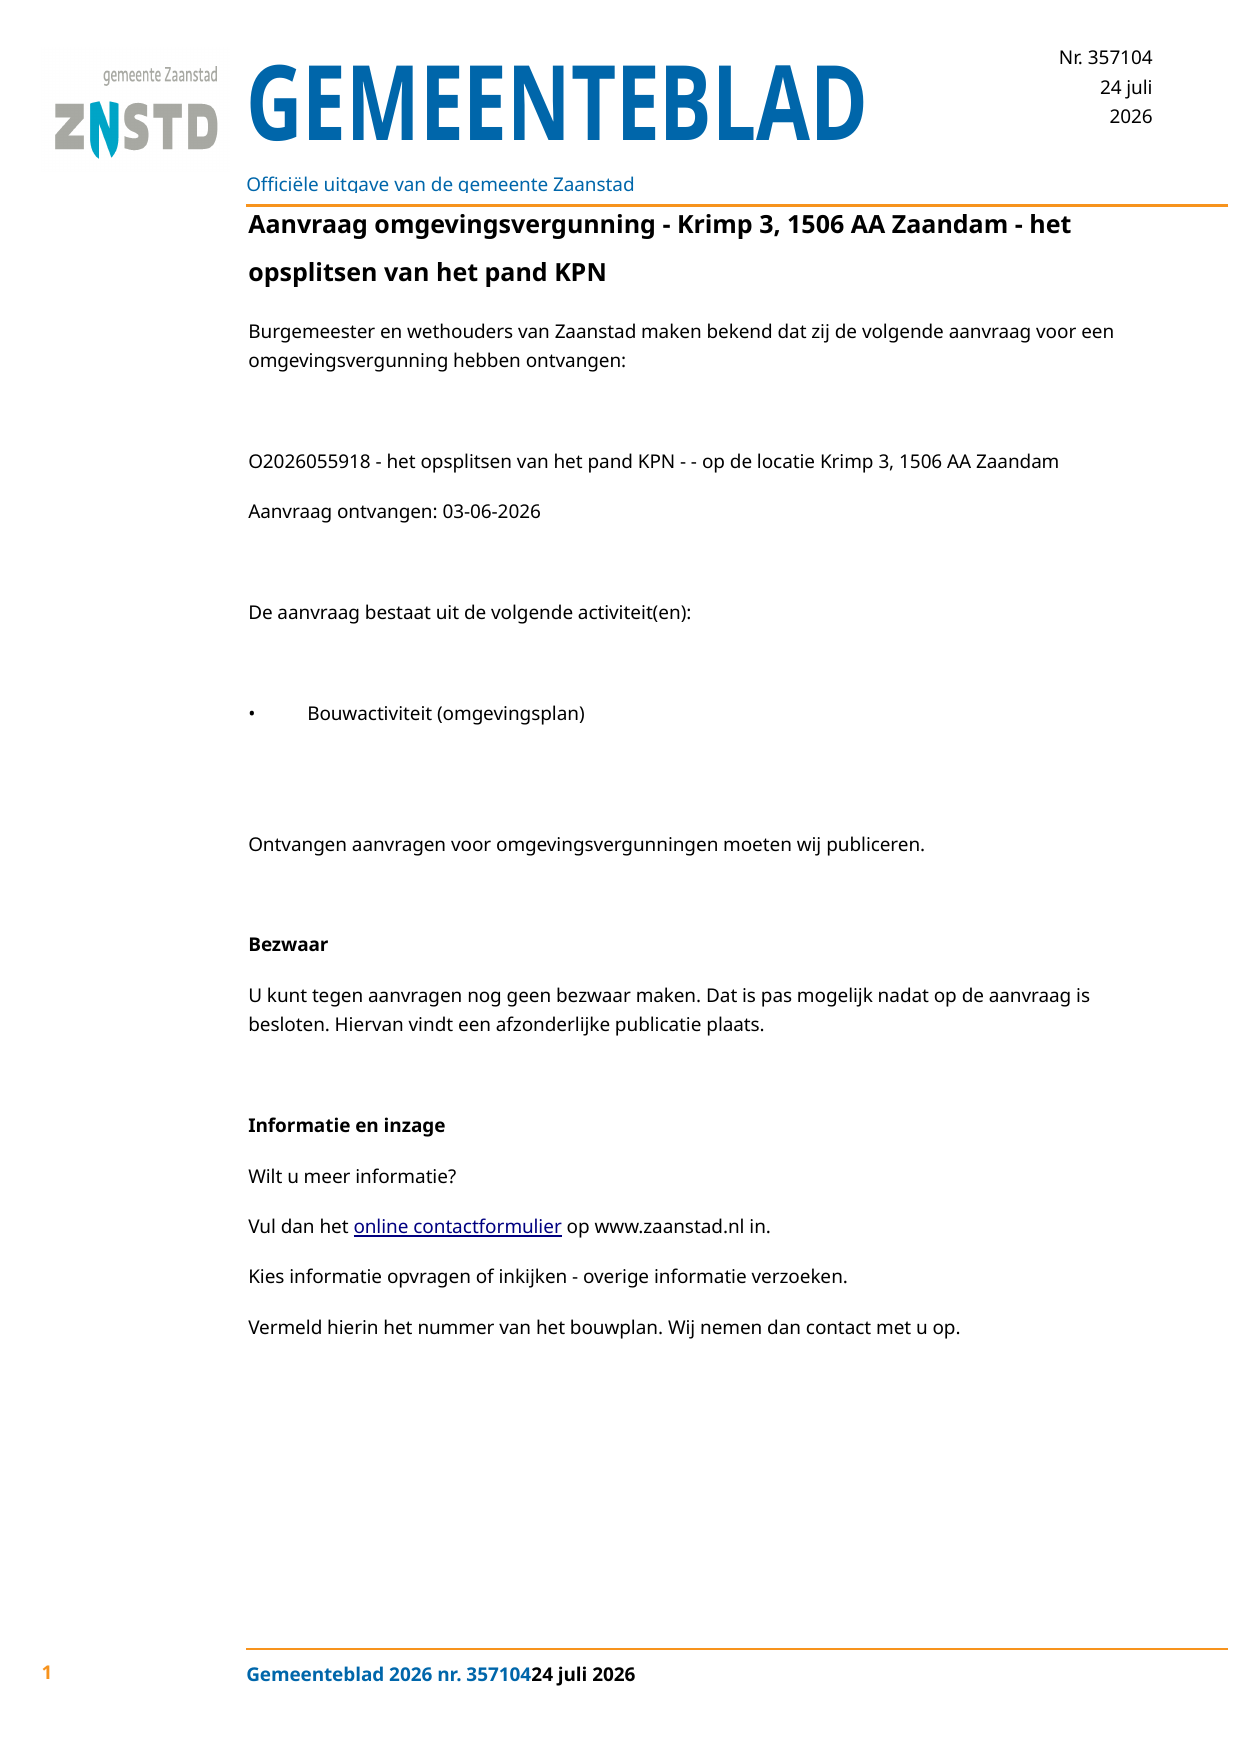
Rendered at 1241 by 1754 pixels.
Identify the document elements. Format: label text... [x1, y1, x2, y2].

text Ontvangen aanvragen voor omgevingsvergunningen moeten wij publiceren. [248, 831, 1152, 857]
text Bezwaar [248, 932, 1152, 957]
text Wilt u meer informatie? [248, 1163, 1152, 1189]
text Kies informatie opvragen of inkijken - overige informatie verzoeken. [248, 1264, 1152, 1289]
text U kunt tegen aanvragen nog geen bezwaar maken. Dat is pas mogelijk nadat op de aanvraag is besloten. Hiervan vindt een afzonderlijke publicatie plaats. [248, 982, 1152, 1037]
list Bouwactiviteit (omgevingsplan) [248, 700, 1152, 726]
text Aanvraag ontvangen: 03-06-2026 [248, 499, 1152, 524]
text Informatie en inzage [248, 1112, 1152, 1138]
picture [41, 47, 231, 172]
text O2026055918 - het opsplitsen van het pand KPN - - op de locatie Krimp 3, 1506 AA Zaandam [248, 448, 1152, 474]
text Aanvraag omgevingsvergunning - Krimp 3, 1506 AA Zaandam - het opsplitsen van het pand KPN [248, 207, 1152, 288]
text Vermeld hierin het nummer van het bouwplan. Wij nemen dan contact met u op. [248, 1314, 1152, 1340]
text De aanvraag bestaat uit de volgende activiteit(en): [248, 599, 1152, 625]
text Burgemeester en wethouders van Zaanstad maken bekend dat zij de volgende aanvraag voor een omgevingsvergunning hebben ontvangen: [248, 318, 1152, 373]
text Vul dan het online contactformulier op www.zaanstad.nl in. [248, 1213, 1152, 1239]
